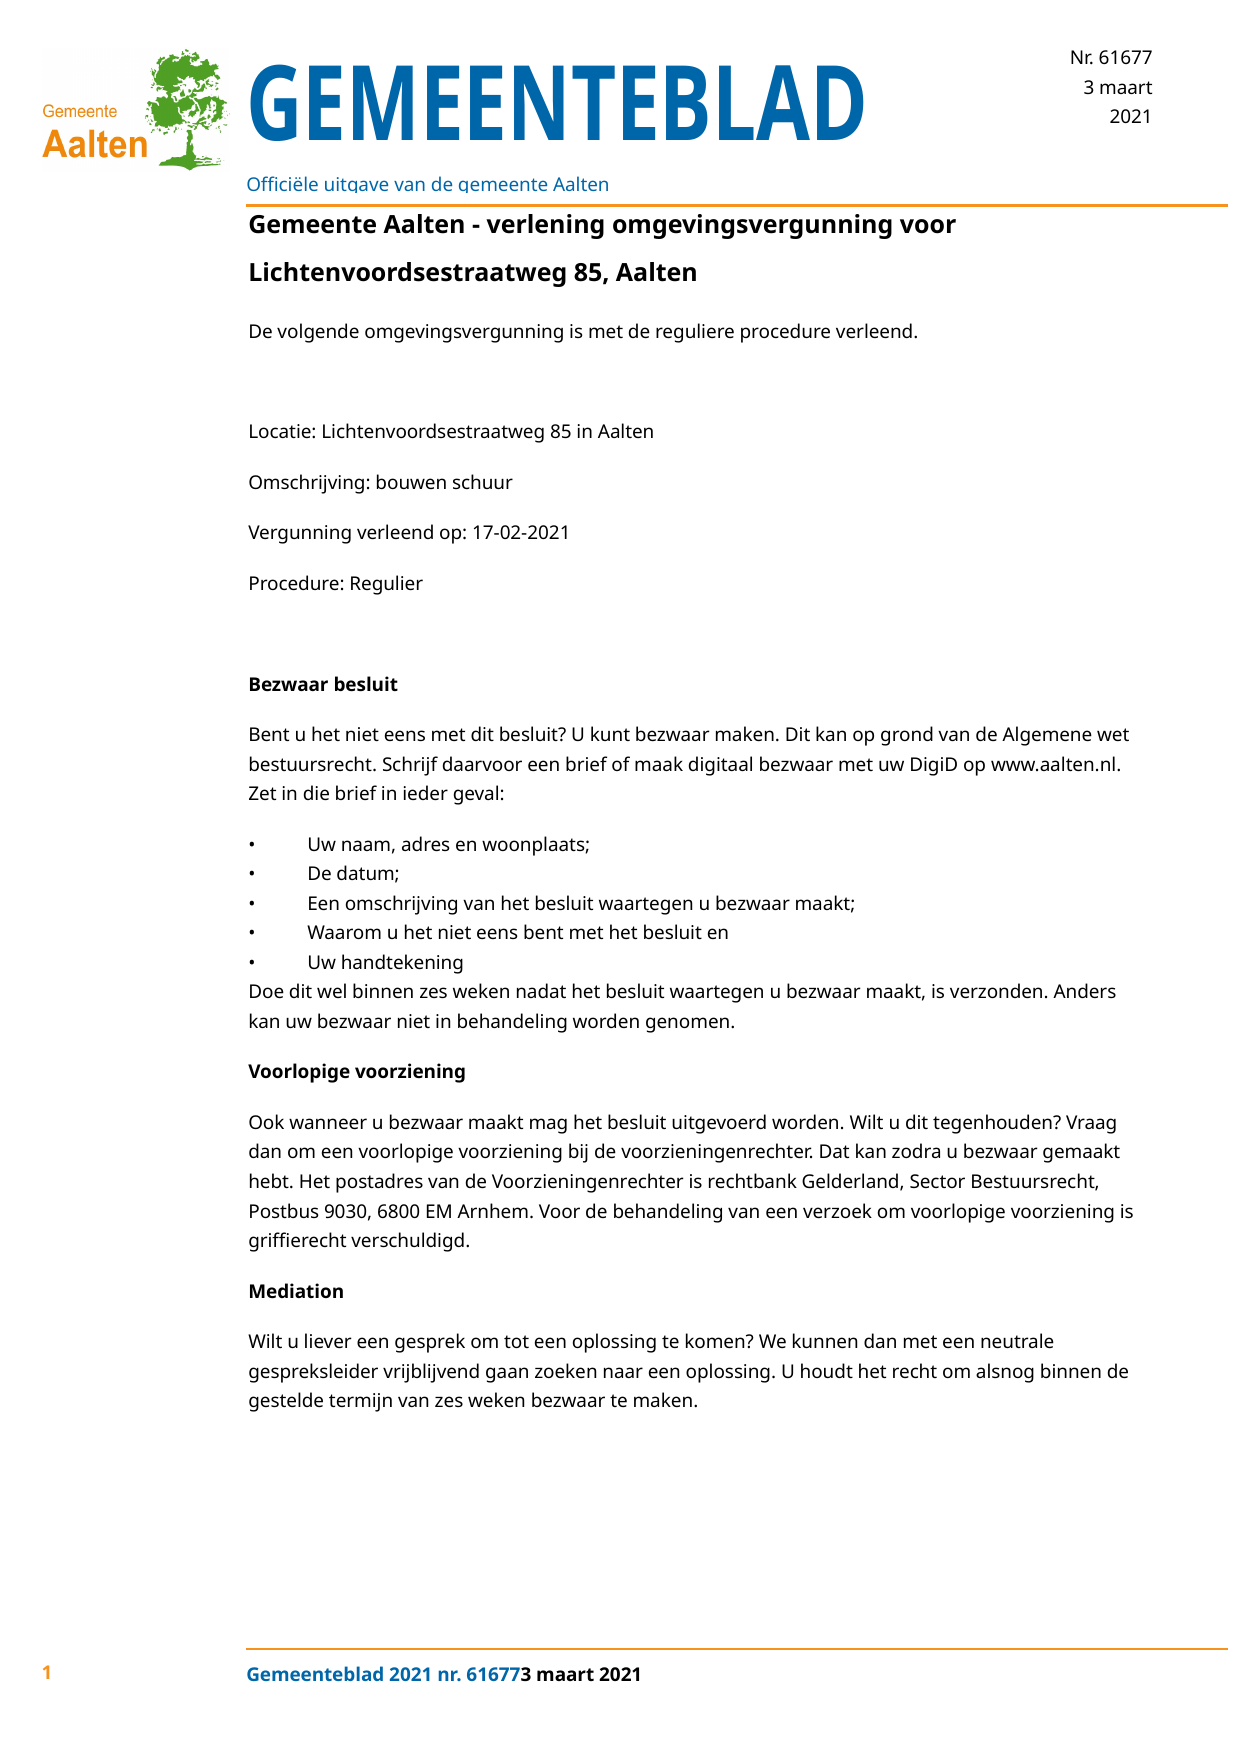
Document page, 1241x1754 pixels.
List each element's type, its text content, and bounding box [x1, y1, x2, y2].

list Uw naam, adres en woonplaats; [248, 831, 1152, 857]
picture [41, 47, 231, 172]
text Omschrijving: bouwen schuur [248, 469, 1152, 495]
text Ook wanneer u bezwaar maakt mag het besluit uitgevoerd worden. Wilt u dit tegenhouden? Vraag dan om een voorlopige voorziening bij de voorzieningenrechter. Dat kan zodra u bezwaar gemaakt hebt. Het postadres van de Voorzieningenrechter is rechtbank Gelderland, Sector Bestuursrecht, Postbus 9030, 6800 EM Arnhem. Voor de behandeling van een verzoek om voorlopige voorziening is griffierecht verschuldigd. [248, 1109, 1152, 1253]
text Bezwaar besluit [248, 671, 1152, 697]
list Een omschrijving van het besluit waartegen u bezwaar maakt; [248, 890, 1152, 916]
list Waarom u het niet eens bent met het besluit en [248, 919, 1152, 945]
list Uw handtekening [248, 949, 1152, 975]
text Locatie: Lichtenvoordsestraatweg 85 in Aalten [248, 419, 1152, 444]
text Doe dit wel binnen zes weken nadat het besluit waartegen u bezwaar maakt, is verzonden. Anders kan uw bezwaar niet in behandeling worden genomen. [248, 979, 1152, 1034]
text Voorlopige voorziening [248, 1059, 1152, 1084]
text De volgende omgevingsvergunning is met de reguliere procedure verleend. [248, 318, 1152, 344]
text Mediation [248, 1278, 1152, 1304]
text Bent u het niet eens met dit besluit? U kunt bezwaar maken. Dit kan op grond van de Algemene wet bestuursrecht. Schrijf daarvoor een brief of maak digitaal bezwaar met uw DigiD op www.aalten.nl. Zet in die brief in ieder geval: [248, 721, 1152, 806]
text Wilt u liever een gesprek om tot een oplossing te komen? We kunnen dan met een neutrale gespreksleider vrijblijvend gaan zoeken naar een oplossing. U houdt het recht om alsnog binnen de gestelde termijn van zes weken bezwaar te maken. [248, 1328, 1152, 1413]
text Gemeente Aalten - verlening omgevingsvergunning voor Lichtenvoordsestraatweg 85, Aalten [248, 207, 1152, 288]
list De datum; [248, 860, 1152, 886]
text Vergunning verleend op: 17-02-2021 [248, 519, 1152, 545]
text Procedure: Regulier [248, 570, 1152, 596]
